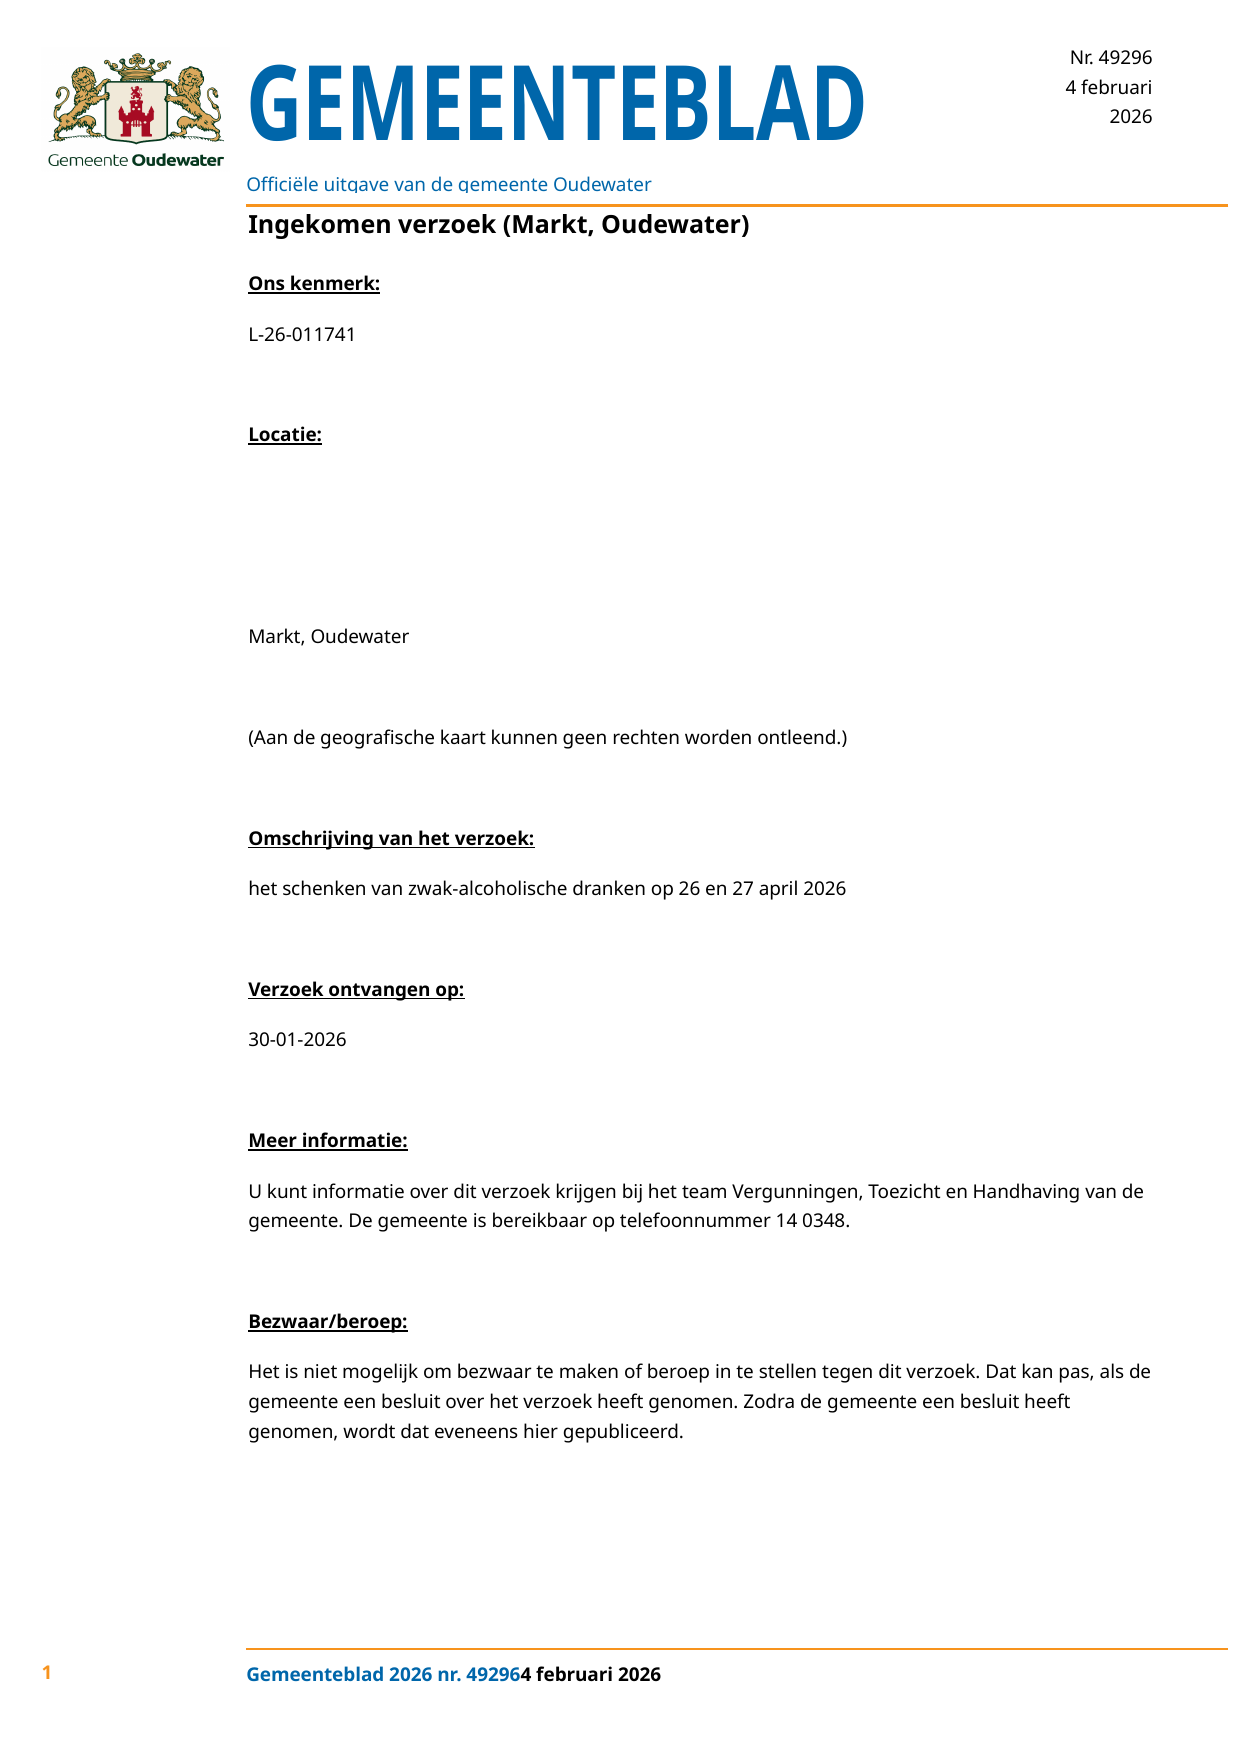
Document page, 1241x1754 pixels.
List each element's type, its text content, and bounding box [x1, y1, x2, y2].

text 30-01-2026 [248, 1027, 1152, 1052]
text Het is niet mogelijk om bezwaar te maken of beroep in te stellen tegen dit verzoek. Dat kan pas, als de gemeente een besluit over het verzoek heeft genomen. Zodra de gemeente een besluit heeft genomen, wordt dat eveneens hier gepubliceerd. [248, 1359, 1152, 1443]
picture [41, 47, 231, 172]
text U kunt informatie over dit verzoek krijgen bij het team Vergunningen, Toezicht en Handhaving van de gemeente. De gemeente is bereikbaar op telefoonnummer 14 0348. [248, 1178, 1152, 1233]
text Ingekomen verzoek (Markt, Oudewater) [248, 207, 1152, 241]
text Verzoek ontvangen op: [248, 976, 1152, 1002]
text Markt, Oudewater [248, 623, 1152, 649]
text L-26-011741 [248, 321, 1152, 346]
text (Aan de geografische kaart kunnen geen rechten worden ontleend.) [248, 724, 1152, 750]
text Meer informatie: [248, 1127, 1152, 1153]
text Omschrijving van het verzoek: [248, 825, 1152, 851]
text Locatie: [248, 422, 1152, 447]
text Ons kenmerk: [248, 270, 1152, 296]
text het schenken van zwak-alcoholische dranken op 26 en 27 april 2026 [248, 875, 1152, 901]
text Bezwaar/beroep: [248, 1308, 1152, 1334]
